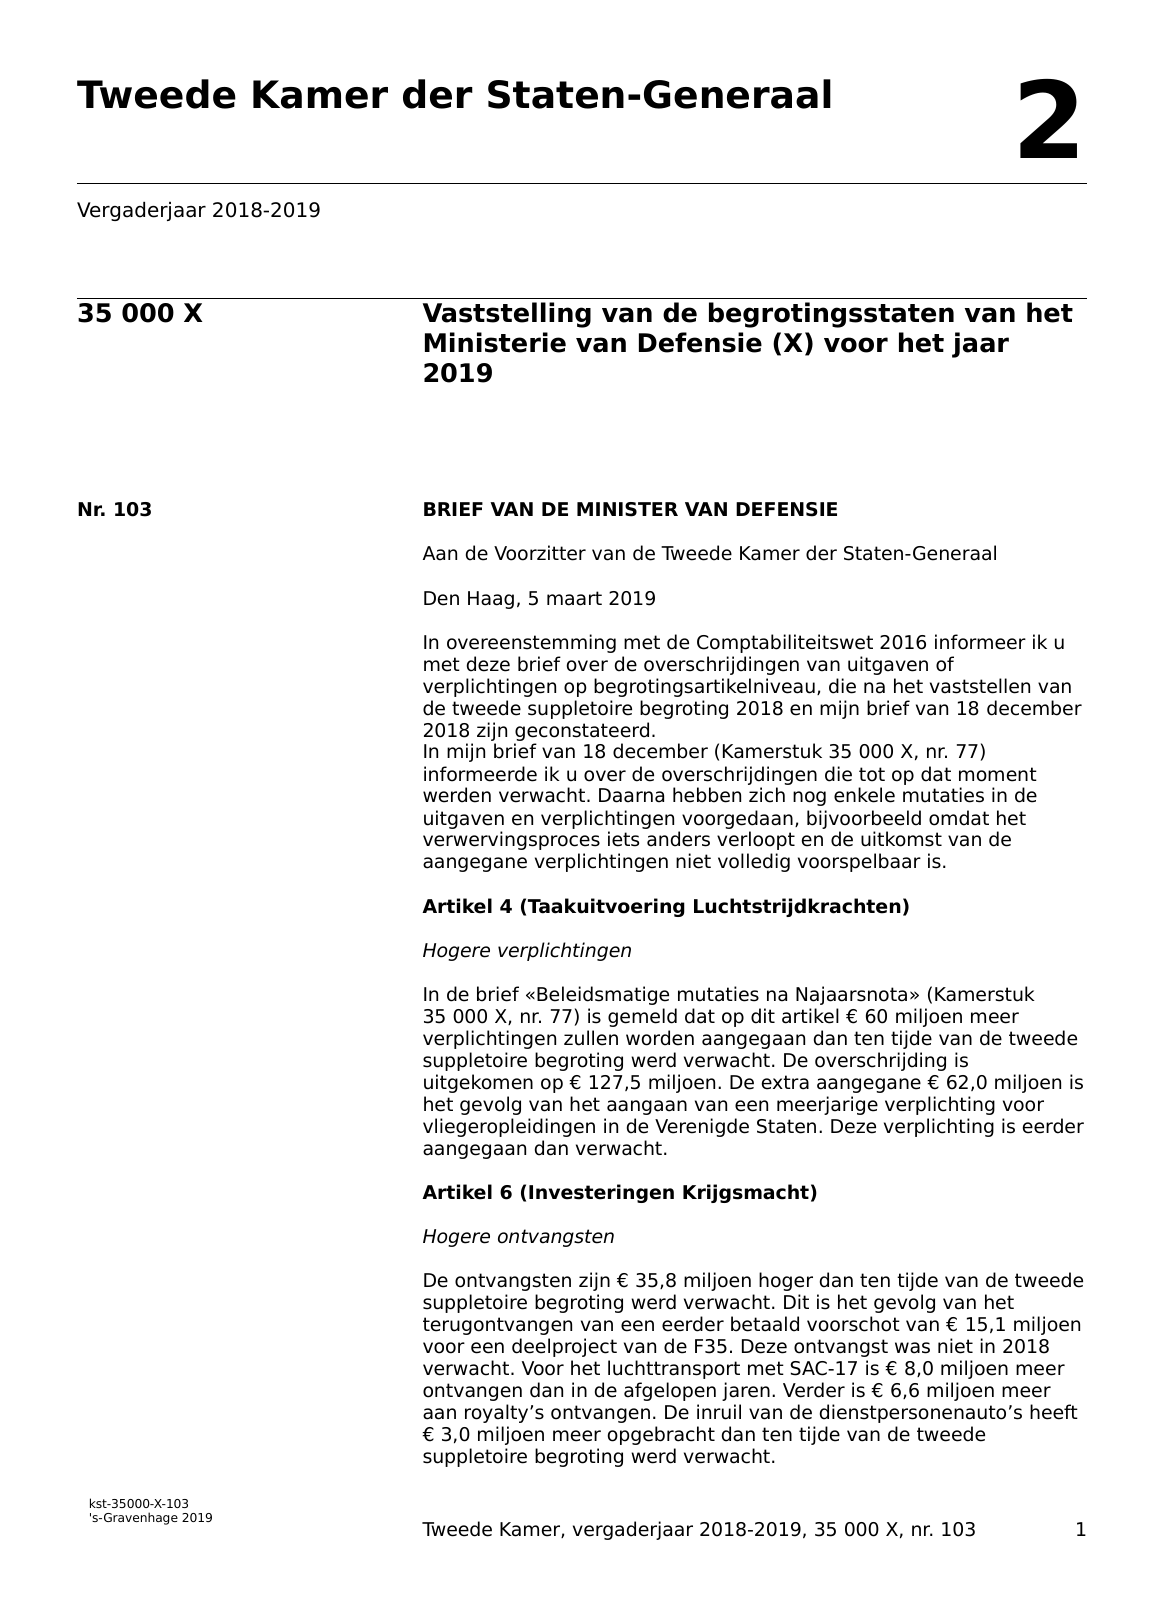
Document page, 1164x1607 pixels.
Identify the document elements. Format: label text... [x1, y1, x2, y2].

subtitle Nr. 103 BRIEF VAN DE MINISTER VAN DEFENSIE [77, 499, 1087, 521]
text 's-Gravenhage 2019 [88, 1511, 323, 1525]
text In mijn brief van 18 december (Kamerstuk 35 000 X, nr. 77) informeerde ik u over de overschrijdingen die tot op dat moment werden verwacht. Daarna hebben zich nog enkele mutaties in de uitgaven en verplichtingen voorgedaan, bijvoorbeeld omdat het verwervingsproces iets anders verloopt en de uitkomst van de aangegane verplichtingen niet volledig voorspelbaar is. [422, 741, 1087, 873]
table_cell Vergaderjaar 2018-2019 [77, 184, 1087, 298]
table_header Tweede Kamer der Staten-Generaal [77, 59, 886, 183]
text kst-35000-X-103 [88, 1497, 323, 1511]
text In overeenstemming met de Comptabiliteitswet 2016 informeer ik u met deze brief over de overschrijdingen van uitgaven of verplichtingen op begrotingsartikelniveau, die na het vaststellen van de tweede suppletoire begroting 2018 en mijn brief van 18 december 2018 zijn geconstateerd. [422, 632, 1087, 741]
table_header 2 [886, 59, 1087, 183]
text Aan de Voorzitter van de Tweede Kamer der Staten-Generaal [422, 543, 1087, 565]
text In de brief «Beleidsmatige mutaties na Najaarsnota» (Kamerstuk 35 000 X, nr. 77) is gemeld dat op dit artikel € 60 miljoen meer verplichtingen zullen worden aangegaan dan ten tijde van de tweede suppletoire begroting werd verwacht. De overschrijding is uitgekomen op € 127,5 miljoen. De extra aangegane € 62,0 miljoen is het gevolg van het aangaan van een meerjarige verplichting voor vliegeropleidingen in de Verenigde Staten. Deze verplichting is eerder aangegaan dan verwacht. [422, 984, 1087, 1160]
text De ontvangsten zijn € 35,8 miljoen hoger dan ten tijde van de tweede suppletoire begroting werd verwacht. Dit is het gevolg van het terugontvangen van een eerder betaald voorschot van € 15,1 miljoen voor een deelproject van de F35. Deze ontvangst was niet in 2018 verwacht. Voor het luchttransport met SAC-17 is € 8,0 miljoen meer ontvangen dan in de afgelopen jaren. Verder is € 6,6 miljoen meer aan royalty’s ontvangen. De inruil van de dienstpersonenauto’s heeft € 3,0 miljoen meer opgebracht dan ten tijde van de tweede suppletoire begroting werd verwacht. [422, 1270, 1087, 1468]
subtitle Hogere ontvangsten [422, 1226, 1087, 1248]
subtitle 35 000 X Vaststelling van de begrotingsstaten van het Ministerie van Defensie (X) voor het jaar 2019 [77, 299, 1087, 388]
subtitle Artikel 6 (Investeringen Krijgsmacht) [422, 1182, 1087, 1204]
subtitle Hogere verplichtingen [422, 940, 1087, 962]
text Den Haag, 5 maart 2019 [422, 587, 1087, 609]
subtitle Artikel 4 (Taakuitvoering Luchtstrijdkrachten) [422, 896, 1087, 917]
